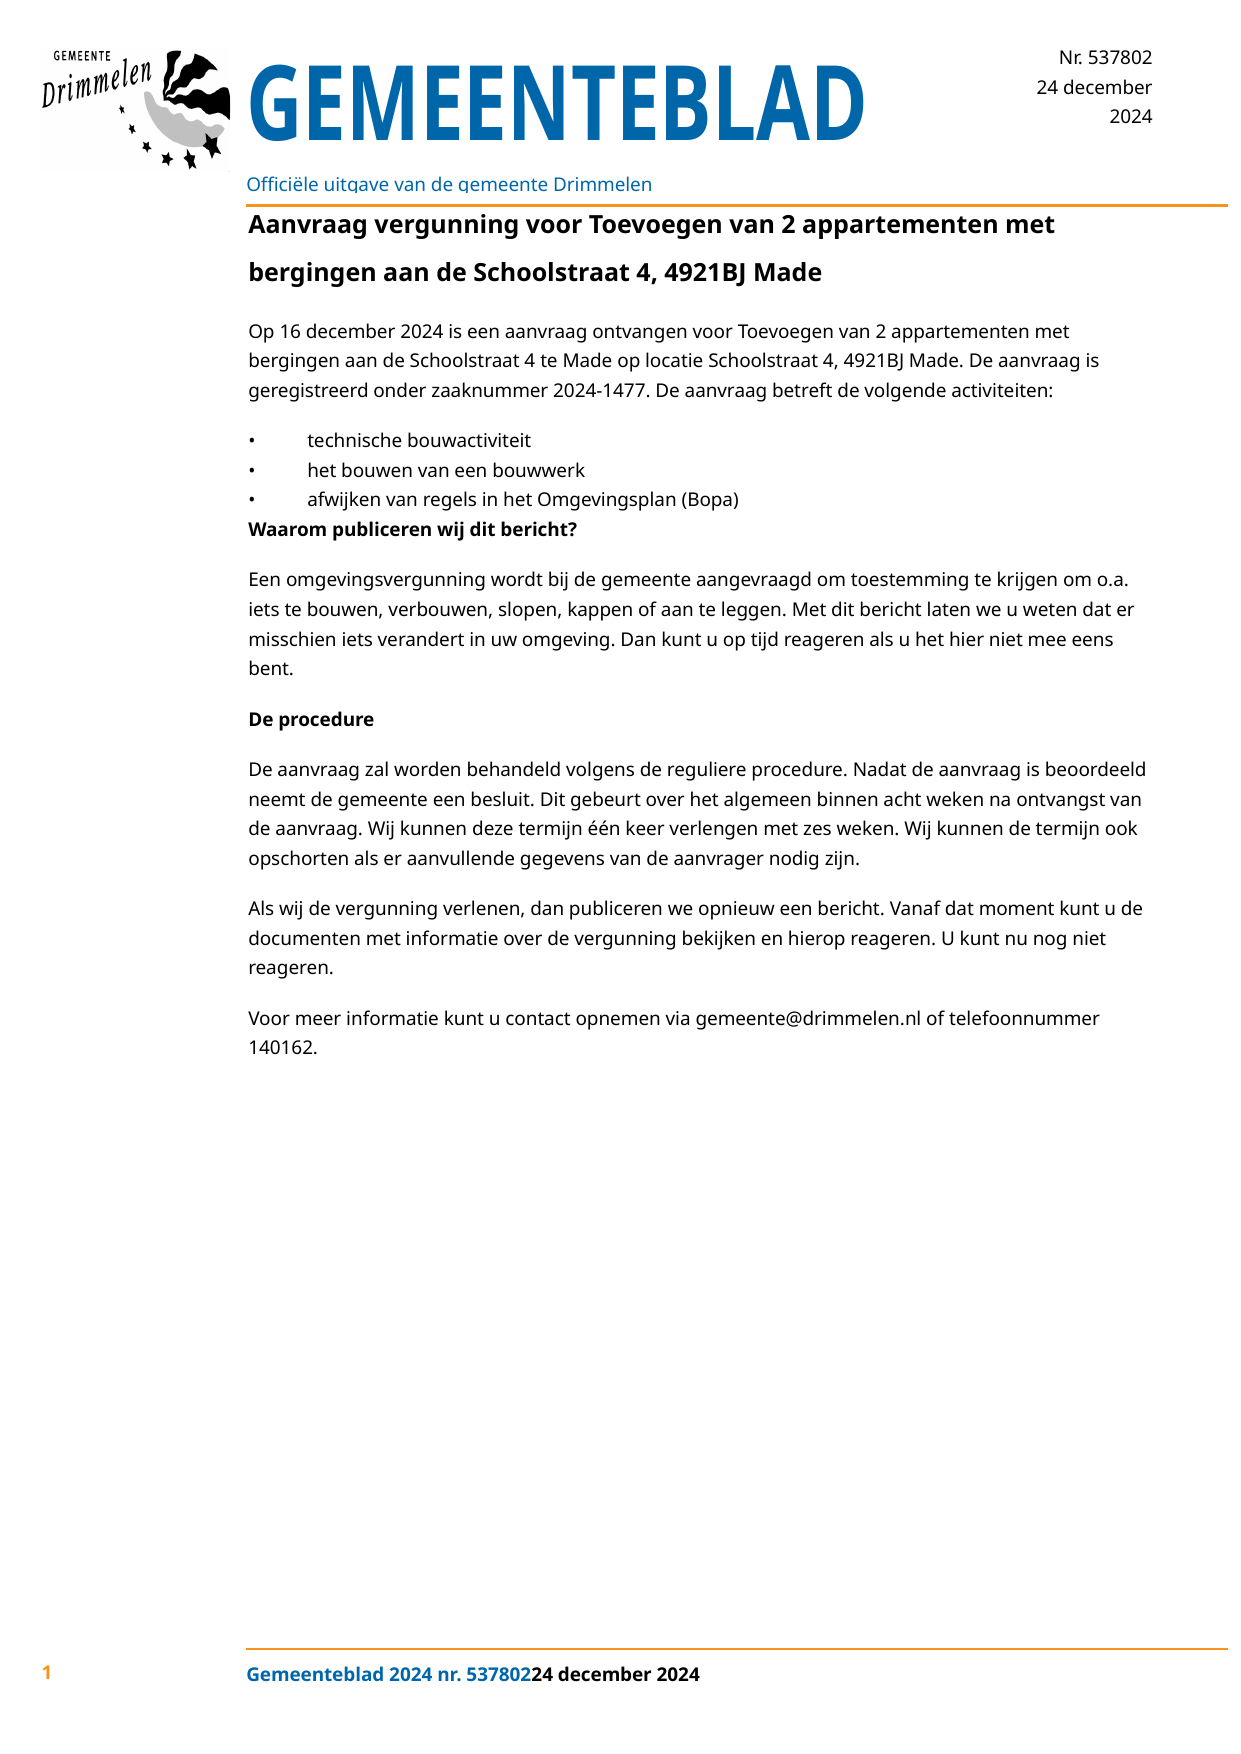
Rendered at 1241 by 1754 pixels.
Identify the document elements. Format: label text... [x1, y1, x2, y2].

text Aanvraag vergunning voor Toevoegen van 2 appartementen met bergingen aan de Schoolstraat 4, 4921BJ Made [248, 207, 1152, 288]
list afwijken van regels in het Omgevingsplan (Bopa) [248, 487, 1152, 512]
text Voor meer informatie kunt u contact opnemen via gemeente@drimmelen.nl of telefoonnummer 140162. [248, 1005, 1152, 1060]
list technische bouwactiviteit [248, 427, 1152, 453]
text Als wij de vergunning verlenen, dan publiceren we opnieuw een bericht. Vanaf dat moment kunt u de documenten met informatie over de vergunning bekijken en hierop reageren. U kunt nu nog niet reageren. [248, 895, 1152, 980]
text De procedure [248, 706, 1152, 732]
text Een omgevingsvergunning wordt bij de gemeente aangevraagd om toestemming te krijgen om o.a. iets te bouwen, verbouwen, slopen, kappen of aan te leggen. Met dit bericht laten we u weten dat er misschien iets verandert in uw omgeving. Dan kunt u op tijd reageren als u het hier niet mee eens bent. [248, 567, 1152, 681]
text Op 16 december 2024 is een aanvraag ontvangen voor Toevoegen van 2 appartementen met bergingen aan de Schoolstraat 4 te Made op locatie Schoolstraat 4, 4921BJ Made. De aanvraag is geregistreerd onder zaaknummer 2024-1477. De aanvraag betreft de volgende activiteiten: [248, 318, 1152, 403]
text De aanvraag zal worden behandeld volgens de reguliere procedure. Nadat de aanvraag is beoordeeld neemt de gemeente een besluit. Dit gebeurt over het algemeen binnen acht weken na ontvangst van de aanvraag. Wij kunnen deze termijn één keer verlengen met zes weken. Wij kunnen de termijn ook opschorten als er aanvullende gegevens van de aanvrager nodig zijn. [248, 756, 1152, 871]
list het bouwen van een bouwwerk [248, 457, 1152, 483]
text Waarom publiceren wij dit bericht? [248, 516, 1152, 542]
picture [41, 47, 231, 172]
